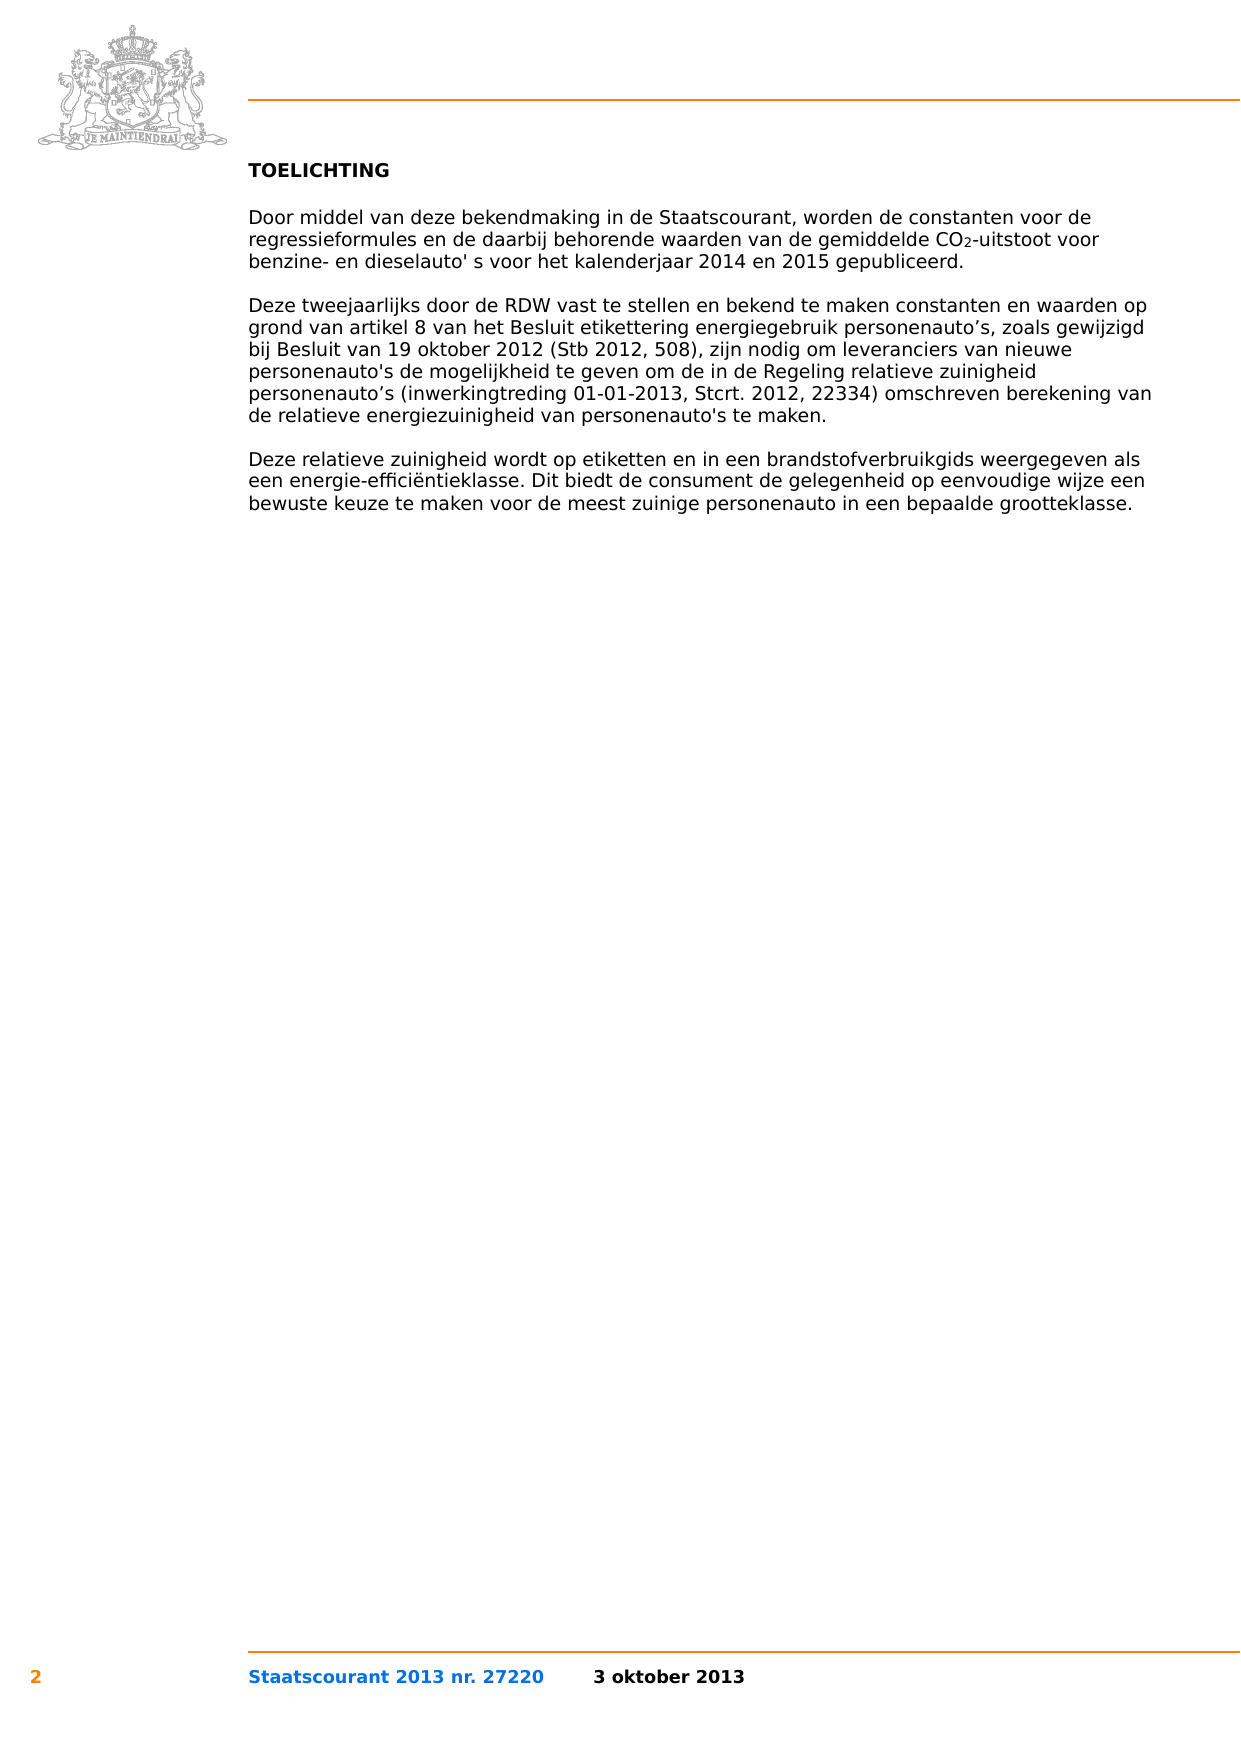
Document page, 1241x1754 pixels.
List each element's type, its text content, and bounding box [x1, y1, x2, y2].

picture [38, 25, 227, 150]
text Deze tweejaarlijks door de RDW vast te stellen en bekend te maken constanten en waarden op grond van artikel 8 van het Besluit etikettering energiegebruik personenauto’s, zoals gewijzigd bij Besluit van 19 oktober 2012 (Stb 2012, 508), zijn nodig om leveranciers van nieuwe personenauto's de mogelijkheid te geven om de in de Regeling relatieve zuinigheid personenauto’s (inwerkingtreding 01-01-2013, Stcrt. 2012, 22334) omschreven berekening van de relatieve energiezuinigheid van personenauto's te maken. [248, 295, 1163, 427]
text Door middel van deze bekendmaking in de Staatscourant, worden de constanten voor de regressieformules en de daarbij behorende waarden van de gemiddelde CO2-uitstoot voor benzine- en dieselauto' s voor het kalenderjaar 2014 en 2015 gepubliceerd. [248, 207, 1163, 273]
subtitle TOELICHTING [248, 160, 1163, 182]
text Deze relatieve zuinigheid wordt op etiketten en in een brandstofverbruikgids weergegeven als een energie-efficiëntieklasse. Dit biedt de consument de gelegenheid op eenvoudige wijze een bewuste keuze te maken voor de meest zuinige personenauto in een bepaalde grootteklasse. [248, 448, 1163, 514]
